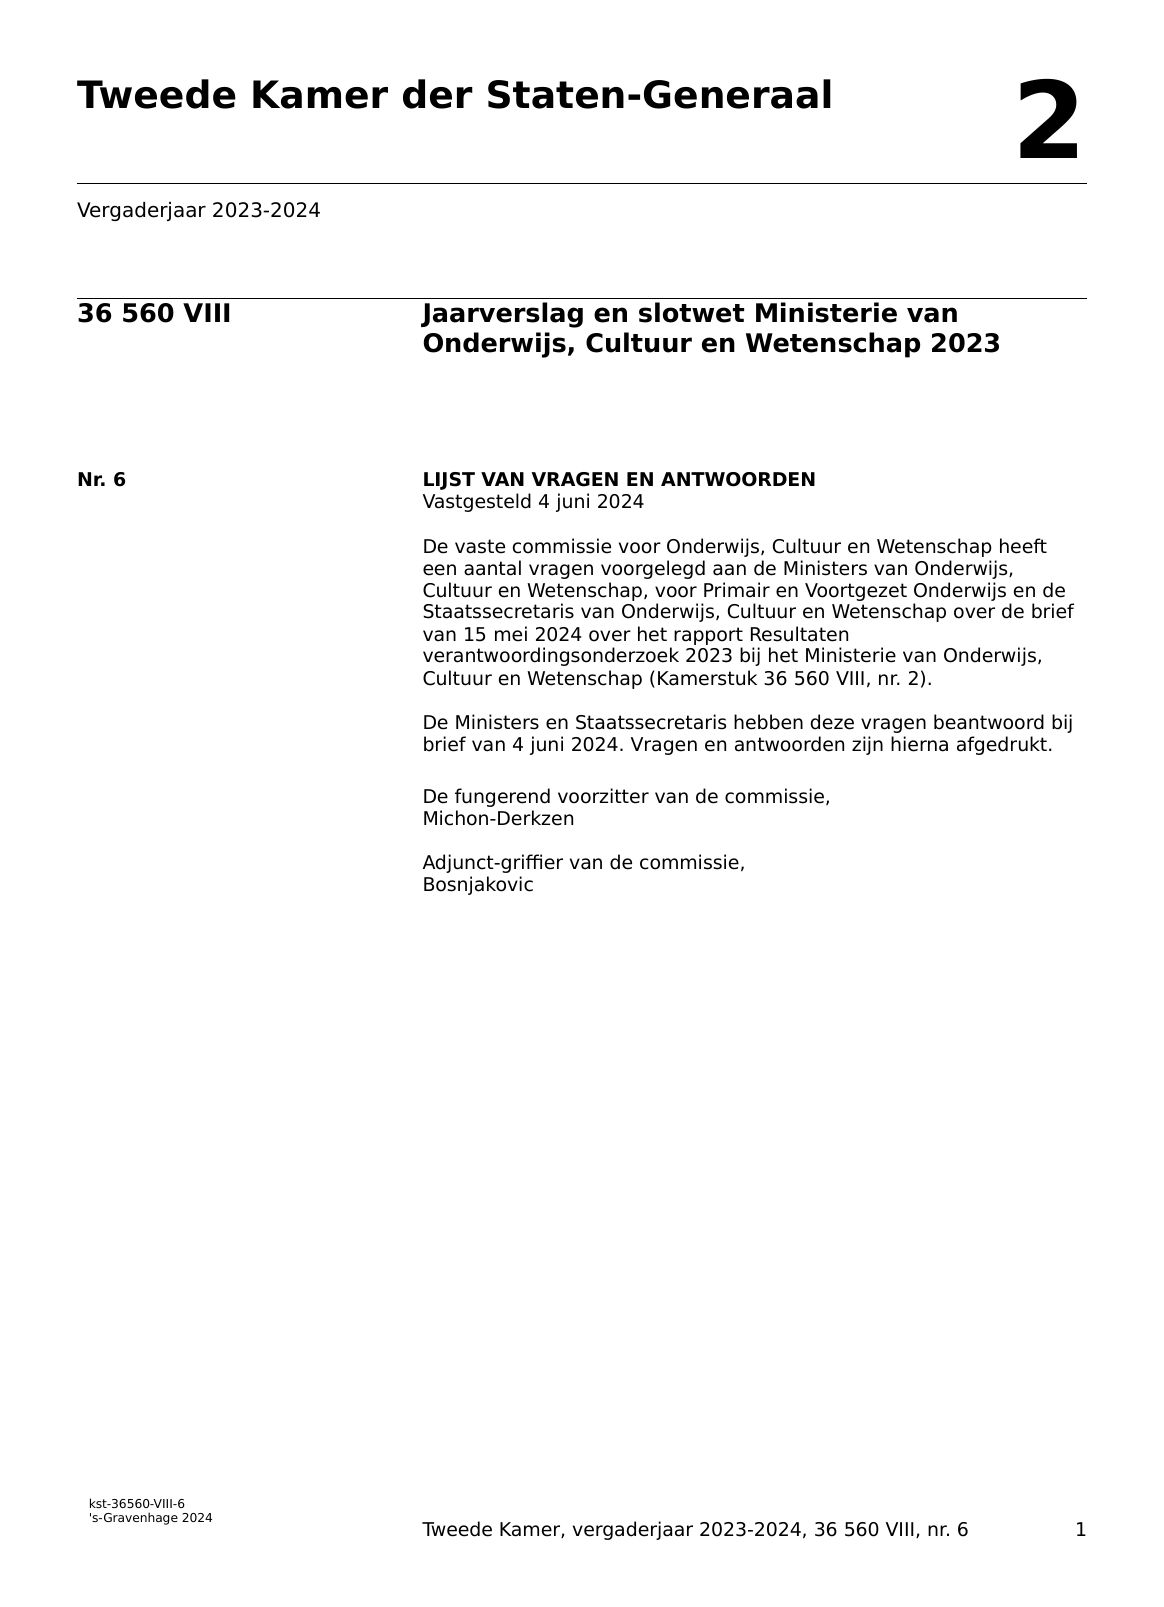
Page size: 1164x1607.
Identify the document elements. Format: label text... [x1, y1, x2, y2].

subtitle 36 560 VIII Jaarverslag en slotwet Ministerie van Onderwijs, Cultuur en Wetenschap 2023 [77, 299, 1087, 358]
text De Ministers en Staatssecretaris hebben deze vragen beantwoord bij brief van 4 juni 2024. Vragen en antwoorden zijn hierna afgedrukt. [422, 712, 1087, 756]
text De vaste commissie voor Onderwijs, Cultuur en Wetenschap heeft een aantal vragen voorgelegd aan de Ministers van Onderwijs, Cultuur en Wetenschap, voor Primair en Voortgezet Onderwijs en de Staatssecretaris van Onderwijs, Cultuur en Wetenschap over de brief van 15 mei 2024 over het rapport Resultaten verantwoordingsonderzoek 2023 bij het Ministerie van Onderwijs, Cultuur en Wetenschap (Kamerstuk 36 560 VIII, nr. 2). [422, 536, 1087, 689]
text 's-Gravenhage 2024 [88, 1511, 323, 1525]
subtitle Nr. 6 LIJST VAN VRAGEN EN ANTWOORDEN [77, 469, 1087, 491]
text Adjunct-griffier van de commissie, Bosnjakovic [422, 852, 1087, 896]
text Vastgesteld 4 juni 2024 [422, 491, 1087, 513]
text De fungerend voorzitter van de commissie, Michon-Derkzen [422, 786, 1087, 829]
text kst-36560-VIII-6 [88, 1497, 323, 1511]
table_header 2 [886, 59, 1087, 183]
table_header Tweede Kamer der Staten-Generaal [77, 59, 886, 183]
table_cell Vergaderjaar 2023-2024 [77, 184, 1087, 298]
